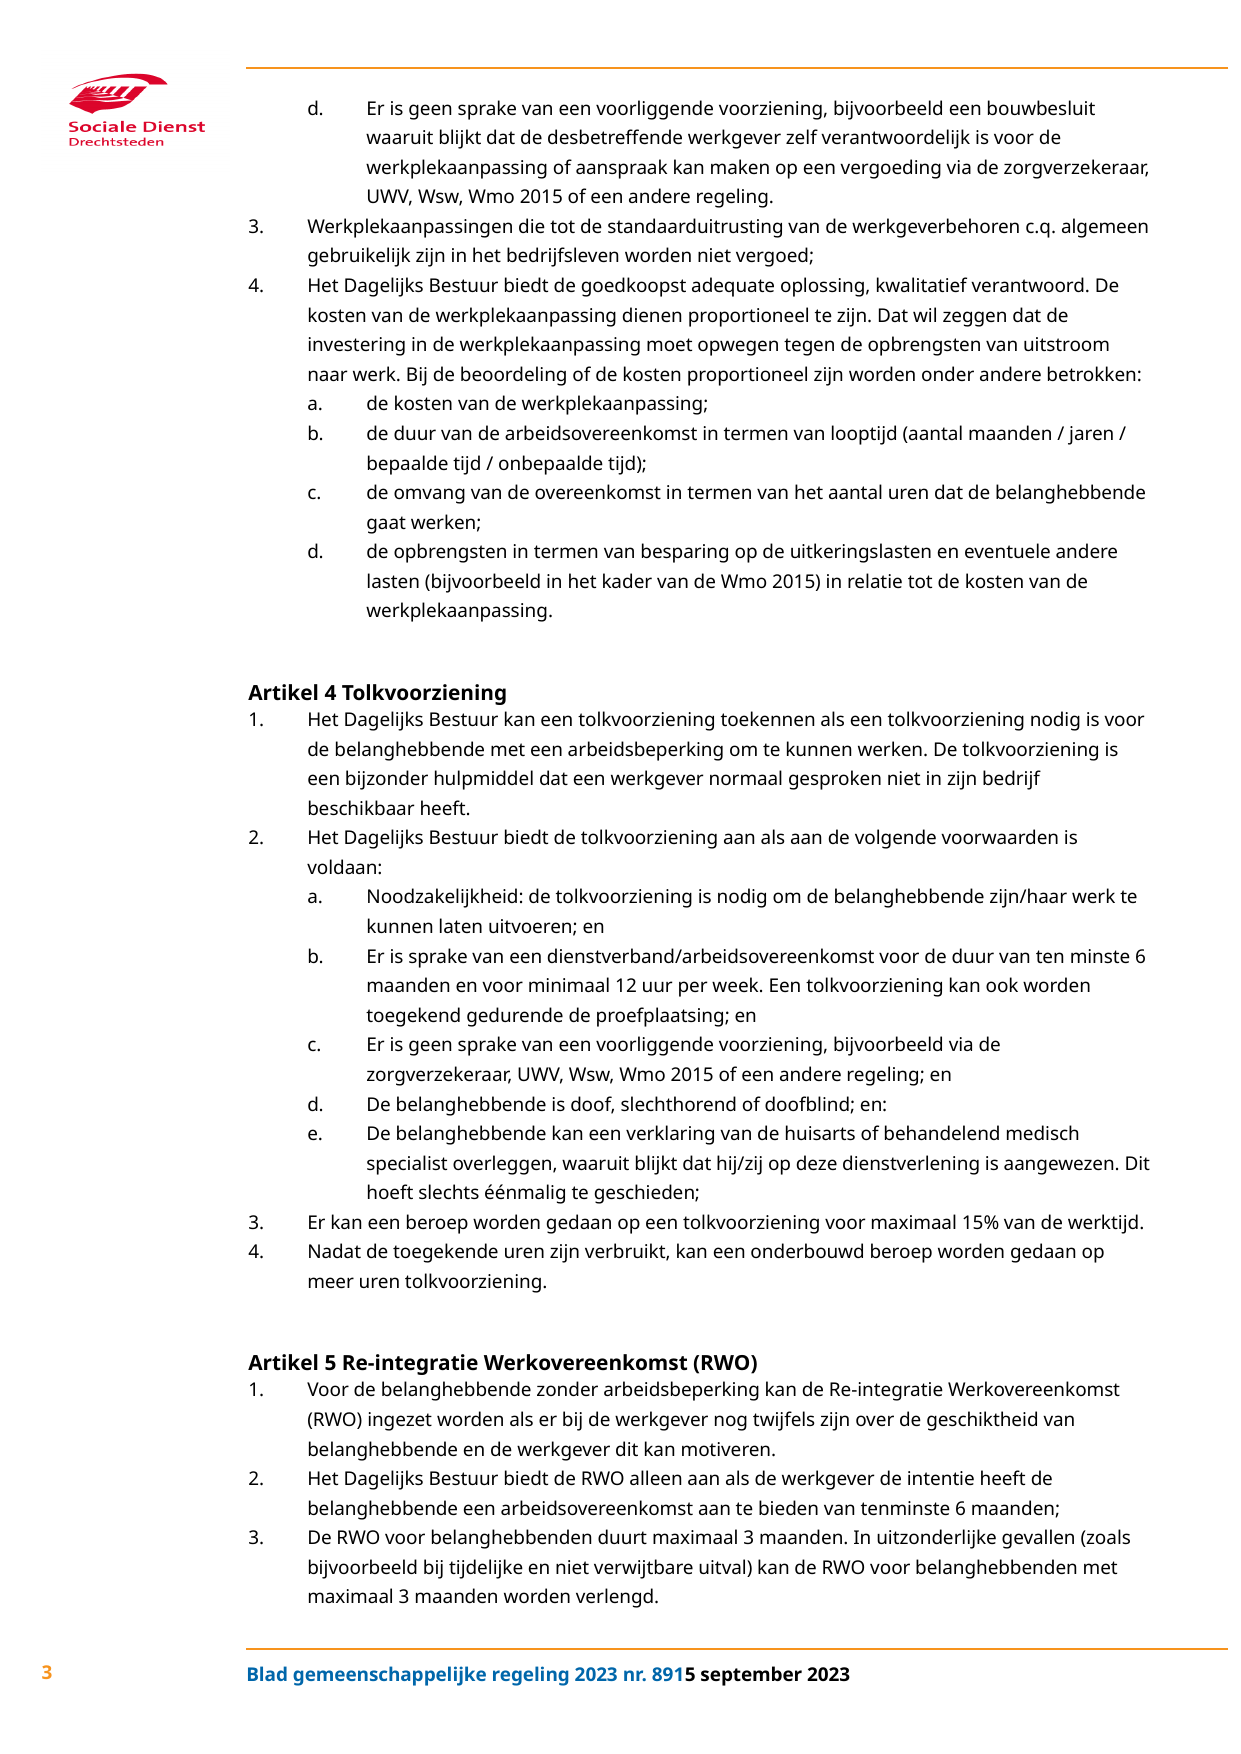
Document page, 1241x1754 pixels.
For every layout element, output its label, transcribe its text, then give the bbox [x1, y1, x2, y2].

list de kosten van de werkplekaanpassing; [307, 391, 1152, 416]
list Voor de belanghebbende zonder arbeidsbeperking kan de Re-integratie Werkovereenkomst (RWO) ingezet worden als er bij de werkgever nog twijfels zijn over de geschiktheid van belanghebbende en de werkgever dit kan motiveren. [248, 1377, 1152, 1462]
list de omvang van de overeenkomst in termen van het aantal uren dat de belanghebbende gaat werken; [307, 479, 1152, 535]
list Het Dagelijks Bestuur biedt de tolkvoorziening aan als aan de volgende voorwaarden is voldaan: [248, 824, 1152, 880]
list de duur van de arbeidsovereenkomst in termen van looptijd (aantal maanden / jaren / bepaalde tijd / onbepaalde tijd); [307, 420, 1152, 476]
list Het Dagelijks Bestuur biedt de RWO alleen aan als de werkgever de intentie heeft de belanghebbende een arbeidsovereenkomst aan te bieden van tenminste 6 maanden; [248, 1465, 1152, 1521]
list De belanghebbende is doof, slechthorend of doofblind; en: [307, 1091, 1152, 1116]
list Het Dagelijks Bestuur kan een tolkvoorziening toekennen als een tolkvoorziening nodig is voor de belanghebbende met een arbeidsbeperking om te kunnen werken. De tolkvoorziening is een bijzonder hulpmiddel dat een werkgever normaal gesproken niet in zijn bedrijf beschikbaar heeft. [248, 706, 1152, 821]
list De belanghebbende kan een verklaring van de huisarts of behandelend medisch specialist overleggen, waaruit blijkt dat hij/zij op deze dienstverlening is aangewezen. Dit hoeft slechts éénmalig te geschieden; [307, 1120, 1152, 1205]
list Er is sprake van een dienstverband/arbeidsovereenkomst voor de duur van ten minste 6 maanden en voor minimaal 12 uur per week. Een tolkvoorziening kan ook worden toegekend gedurende de proefplaatsing; en [307, 943, 1152, 1028]
list Nadat de toegekende uren zijn verbruikt, kan een onderbouwd beroep worden gedaan op meer uren tolkvoorziening. [248, 1239, 1152, 1294]
list De RWO voor belanghebbenden duurt maximaal 3 maanden. In uitzonderlijke gevallen (zoals bijvoorbeeld bij tijdelijke en niet verwijtbare uitval) kan de RWO voor belanghebbenden met maximaal 3 maanden worden verlengd. [248, 1524, 1152, 1609]
list Het Dagelijks Bestuur biedt de goedkoopst adequate oplossing, kwalitatief verantwoord. De kosten van de werkplekaanpassing dienen proportioneel te zijn. Dat wil zeggen dat de investering in de werkplekaanpassing moet opwegen tegen de opbrengsten van uitstroom naar werk. Bij de beoordeling of de kosten proportioneel zijn worden onder andere betrokken: [248, 272, 1152, 387]
list de opbrengsten in termen van besparing op de uitkeringslasten en eventuele andere lasten (bijvoorbeeld in het kader van de Wmo 2015) in relatie tot de kosten van de werkplekaanpassing. [307, 538, 1152, 623]
text Artikel 4 Tolkvoorziening [248, 678, 1152, 706]
list Er is geen sprake van een voorliggende voorziening, bijvoorbeeld via de zorgverzekeraar, UWV, Wsw, Wmo 2015 of een andere regeling; en [307, 1032, 1152, 1087]
list Noodzakelijkheid: de tolkvoorziening is nodig om de belanghebbende zijn/haar werk te kunnen laten uitvoeren; en [307, 884, 1152, 939]
list Er is geen sprake van een voorliggende voorziening, bijvoorbeeld een bouwbesluit waaruit blijkt dat de desbetreffende werkgever zelf verantwoordelijk is voor de werkplekaanpassing of aanspraak kan maken op een vergoeding via de zorgverzekeraar, UWV, Wsw, Wmo 2015 of een andere regeling. [307, 95, 1152, 209]
picture [41, 47, 231, 172]
list Werkplekaanpassingen die tot de standaarduitrusting van de werkgeverbehoren c.q. algemeen gebruikelijk zijn in het bedrijfsleven worden niet vergoed; [248, 213, 1152, 268]
list Er kan een beroep worden gedaan op een tolkvoorziening voor maximaal 15% van de werktijd. [248, 1209, 1152, 1235]
text Artikel 5 Re-integratie Werkovereenkomst (RWO) [248, 1348, 1152, 1377]
